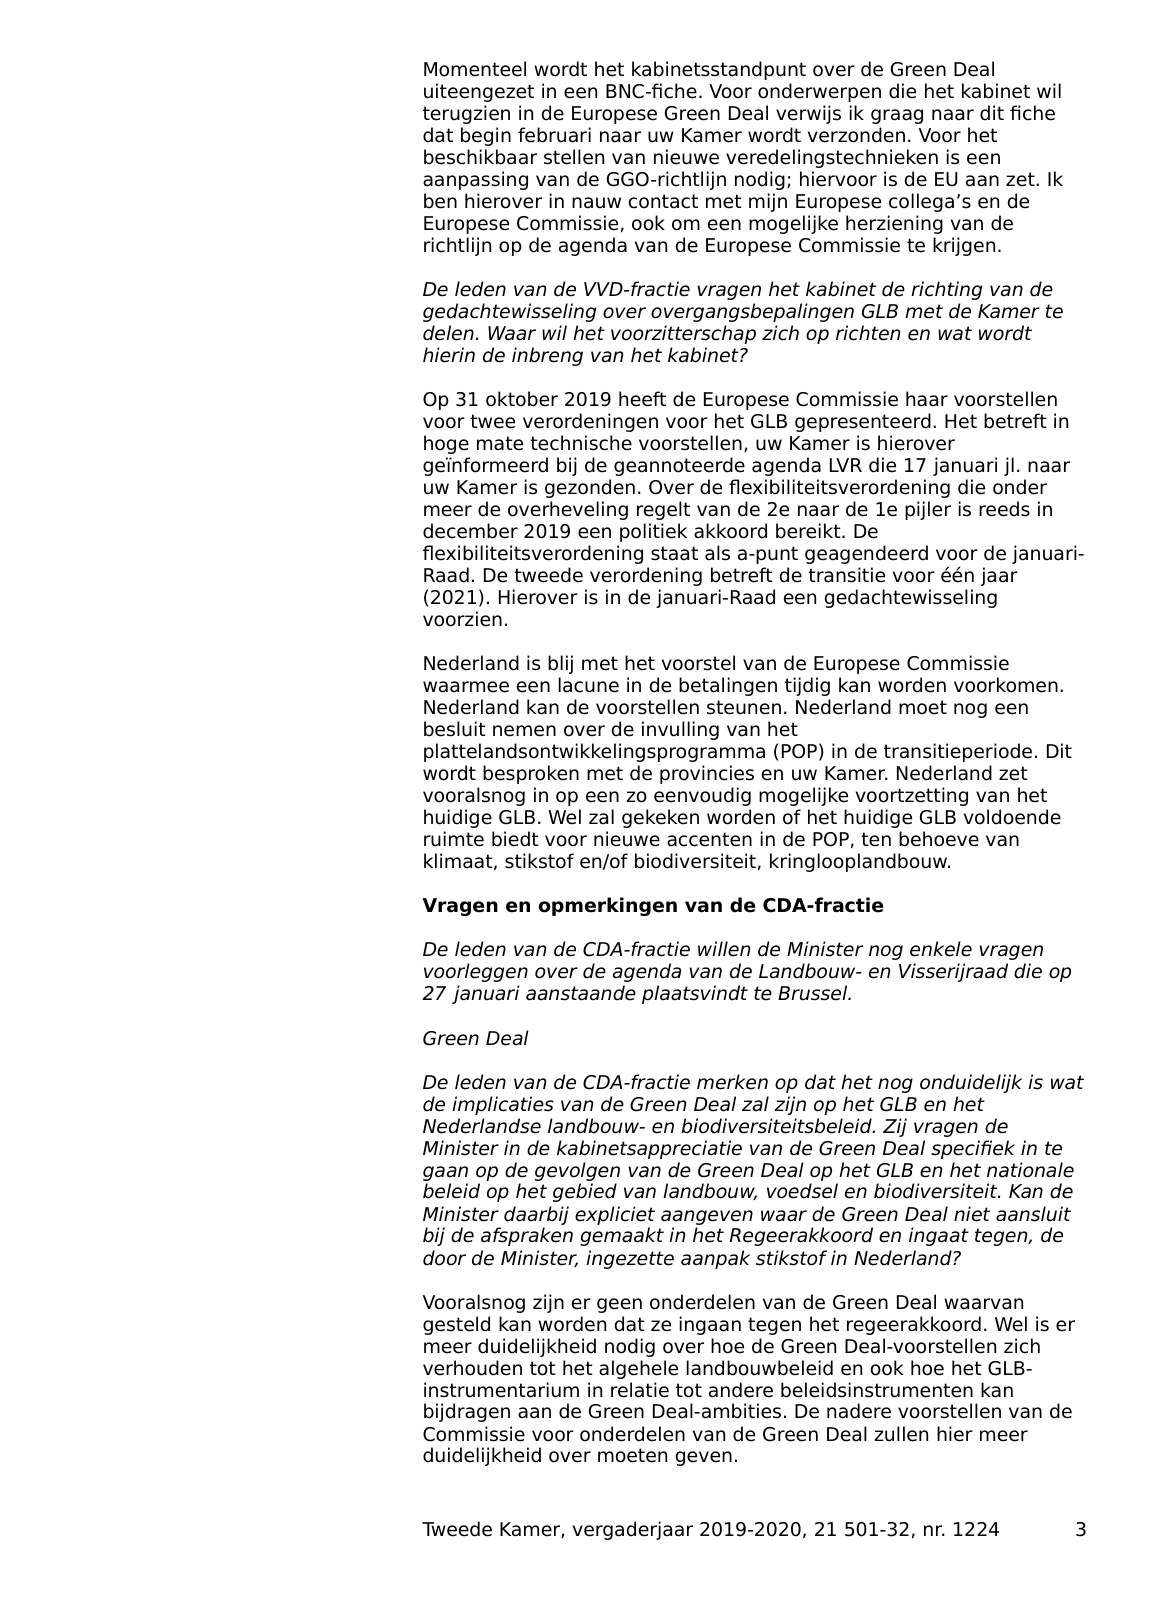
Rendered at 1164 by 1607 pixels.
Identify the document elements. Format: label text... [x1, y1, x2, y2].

text Op 31 oktober 2019 heeft de Europese Commissie haar voorstellen voor twee verordeningen voor het GLB gepresenteerd. Het betreft in hoge mate technische voorstellen, uw Kamer is hierover geïnformeerd bij de geannoteerde agenda LVR die 17 januari jl. naar uw Kamer is gezonden. Over de flexibiliteitsverordening die onder meer de overheveling regelt van de 2e naar de 1e pijler is reeds in december 2019 een politiek akkoord bereikt. De flexibiliteitsverordening staat als a-punt geagendeerd voor de januari-Raad. De tweede verordening betreft de transitie voor één jaar (2021). Hierover is in de januari-Raad een gedachtewisseling voorzien. [422, 389, 1087, 631]
text De leden van de VVD-fractie vragen het kabinet de richting van de gedachtewisseling over overgangsbepalingen GLB met de Kamer te delen. Waar wil het voorzitterschap zich op richten en wat wordt hierin de inbreng van het kabinet? [422, 279, 1087, 367]
text De leden van de CDA-fractie merken op dat het nog onduidelijk is wat de implicaties van de Green Deal zal zijn op het GLB en het Nederlandse landbouw- en biodiversiteitsbeleid. Zij vragen de Minister in de kabinetsappreciatie van de Green Deal specifiek in te gaan op de gevolgen van de Green Deal op het GLB en het nationale beleid op het gebied van landbouw, voedsel en biodiversiteit. Kan de Minister daarbij expliciet aangeven waar de Green Deal niet aansluit bij de afspraken gemaakt in het Regeerakkoord en ingaat tegen, de door de Minister, ingezette aanpak stikstof in Nederland? [422, 1072, 1087, 1269]
subtitle Green Deal [422, 1027, 1087, 1049]
text Nederland is blij met het voorstel van de Europese Commissie waarmee een lacune in de betalingen tijdig kan worden voorkomen. Nederland kan de voorstellen steunen. Nederland moet nog een besluit nemen over de invulling van het plattelandsontwikkelingsprogramma (POP) in de transitieperiode. Dit wordt besproken met de provincies en uw Kamer. Nederland zet vooralsnog in op een zo eenvoudig mogelijke voortzetting van het huidige GLB. Wel zal gekeken worden of het huidige GLB voldoende ruimte biedt voor nieuwe accenten in de POP, ten behoeve van klimaat, stikstof en/of biodiversiteit, kringlooplandbouw. [422, 653, 1087, 873]
subtitle Vragen en opmerkingen van de CDA-fractie [422, 895, 1087, 917]
text Vooralsnog zijn er geen onderdelen van de Green Deal waarvan gesteld kan worden dat ze ingaan tegen het regeerakkoord. Wel is er meer duidelijkheid nodig over hoe de Green Deal-voorstellen zich verhouden tot het algehele landbouwbeleid en ook hoe het GLB-instrumentarium in relatie tot andere beleidsinstrumenten kan bijdragen aan de Green Deal-ambities. De nadere voorstellen van de Commissie voor onderdelen van de Green Deal zullen hier meer duidelijkheid over moeten geven. [422, 1292, 1087, 1467]
text De leden van de CDA-fractie willen de Minister nog enkele vragen voorleggen over de agenda van de Landbouw- en Visserijraad die op 27 januari aanstaande plaatsvindt te Brussel. [422, 939, 1087, 1005]
text Momenteel wordt het kabinetsstandpunt over de Green Deal uiteengezet in een BNC-fiche. Voor onderwerpen die het kabinet wil terugzien in de Europese Green Deal verwijs ik graag naar dit fiche dat begin februari naar uw Kamer wordt verzonden. Voor het beschikbaar stellen van nieuwe veredelingstechnieken is een aanpassing van de GGO-richtlijn nodig; hiervoor is de EU aan zet. Ik ben hierover in nauw contact met mijn Europese collega’s en de Europese Commissie, ook om een mogelijke herziening van de richtlijn op de agenda van de Europese Commissie te krijgen. [422, 59, 1087, 257]
